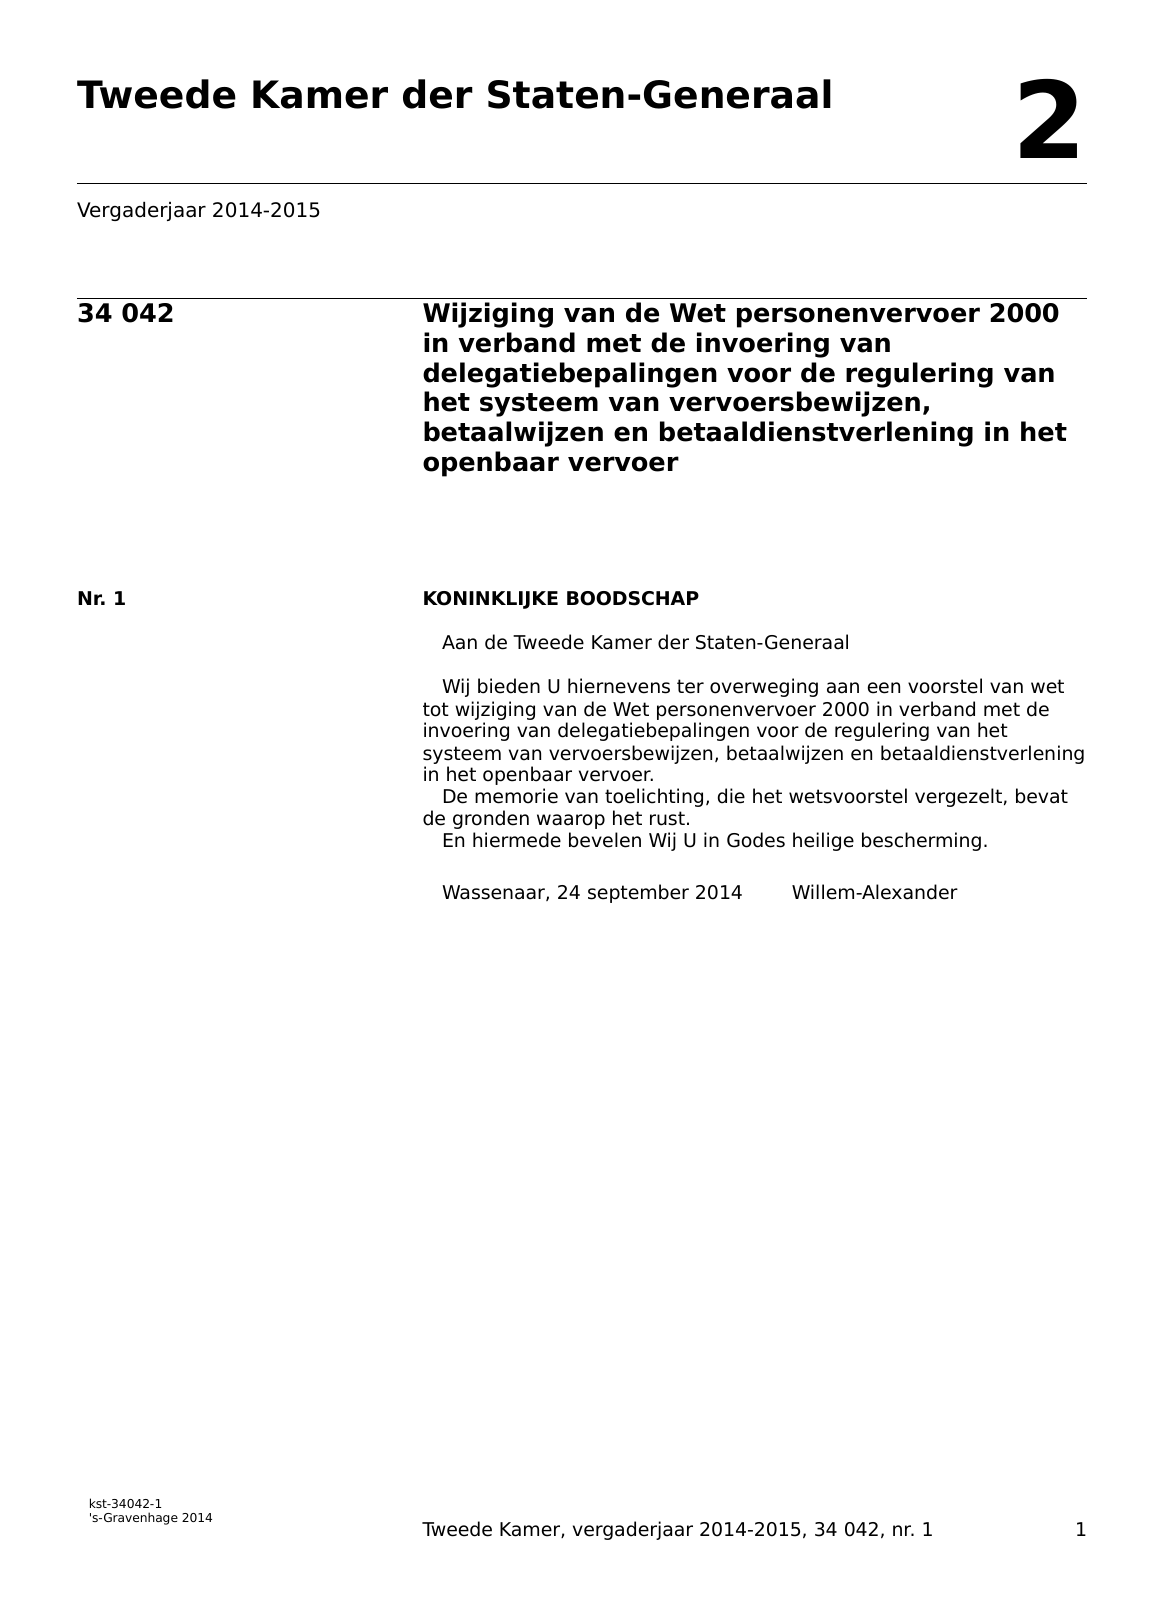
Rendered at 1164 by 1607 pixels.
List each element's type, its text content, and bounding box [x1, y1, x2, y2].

table_cell Vergaderjaar 2014-2015 [77, 184, 1087, 298]
text Wassenaar, 24 september 2014 Willem-Alexander [422, 882, 1087, 904]
text En hiermede bevelen Wij U in Godes heilige bescherming. [422, 830, 1087, 852]
table_header 2 [886, 59, 1087, 183]
text 's-Gravenhage 2014 [88, 1511, 323, 1525]
subtitle 34 042 Wijziging van de Wet personenvervoer 2000 in verband met de invoering van delegatiebepalingen voor de regulering van het systeem van vervoersbewijzen, betaalwijzen en betaaldienstverlening in het openbaar vervoer [77, 299, 1087, 477]
text Aan de Tweede Kamer der Staten-Generaal [422, 632, 1087, 654]
table_header Tweede Kamer der Staten-Generaal [77, 59, 886, 183]
subtitle Nr. 1 KONINKLIJKE BOODSCHAP [77, 588, 1087, 610]
text De memorie van toelichting, die het wetsvoorstel vergezelt, bevat de gronden waarop het rust. [422, 786, 1087, 830]
text Wij bieden U hiernevens ter overweging aan een voorstel van wet tot wijziging van de Wet personenvervoer 2000 in verband met de invoering van delegatiebepalingen voor de regulering van het systeem van vervoersbewijzen, betaalwijzen en betaaldienstverlening in het openbaar vervoer. [422, 676, 1087, 786]
text kst-34042-1 [88, 1497, 323, 1511]
